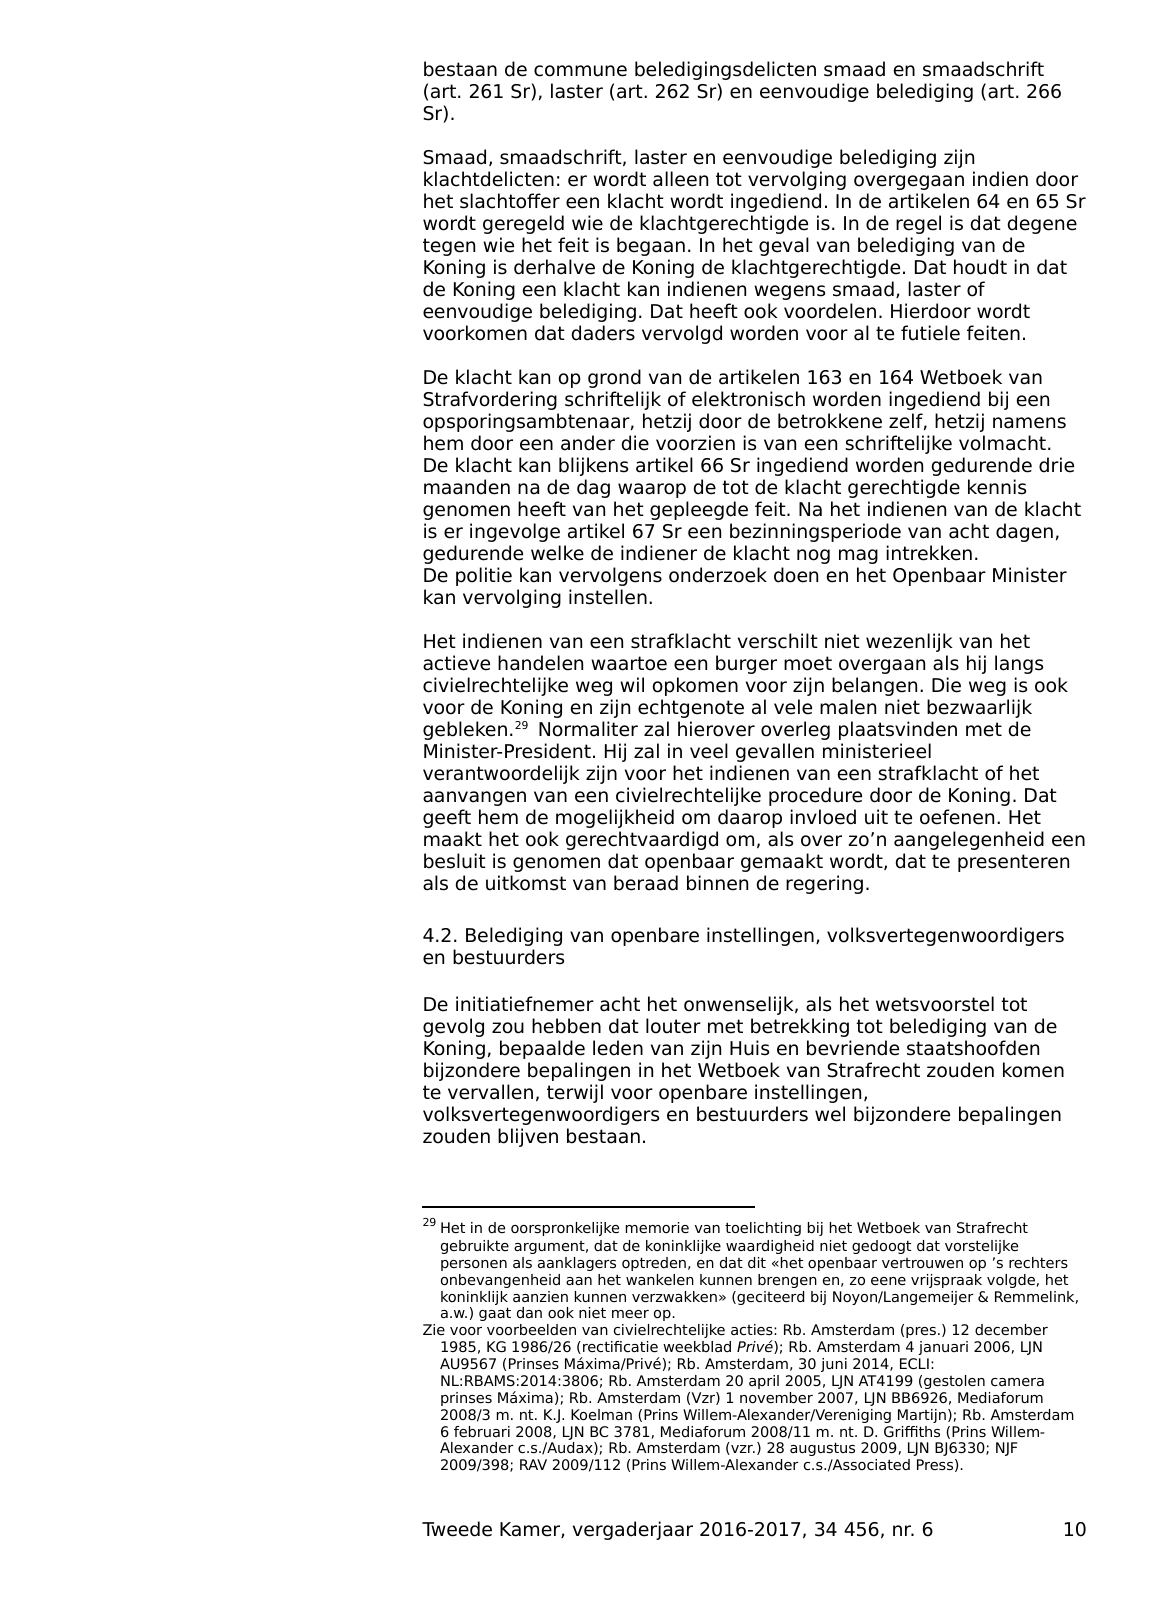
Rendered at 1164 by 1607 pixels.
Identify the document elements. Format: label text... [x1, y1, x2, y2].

text De klacht kan op grond van de artikelen 163 en 164 Wetboek van Strafvordering schriftelijk of elektronisch worden ingediend bij een opsporingsambtenaar, hetzij door de betrokkene zelf, hetzij namens hem door een ander die voorzien is van een schriftelijke volmacht. [422, 367, 1087, 455]
text Smaad, smaadschrift, laster en eenvoudige belediging zijn klachtdelicten: er wordt alleen tot vervolging overgegaan indien door het slachtoffer een klacht wordt ingediend. In de artikelen 64 en 65 Sr wordt geregeld wie de klachtgerechtigde is. In de regel is dat degene tegen wie het feit is begaan. In het geval van belediging van de Koning is derhalve de Koning de klachtgerechtigde. Dat houdt in dat de Koning een klacht kan indienen wegens smaad, laster of eenvoudige belediging. Dat heeft ook voordelen. Hierdoor wordt voorkomen dat daders vervolgd worden voor al te futiele feiten. [422, 147, 1087, 345]
text Het in de oorspronkelijke memorie van toelichting bij het Wetboek van Strafrecht gebruikte argument, dat de koninklijke waardigheid niet gedoogt dat vorstelijke personen als aanklagers optreden, en dat dit «het openbaar vertrouwen op ’s rechters onbevangenheid aan het wankelen kunnen brengen en, zo eene vrijspraak volgde, het koninklijk aanzien kunnen verzwakken» (geciteerd bij Noyon/Langemeijer & Remmelink, a.w.) gaat dan ook niet meer op. [422, 1216, 1087, 1322]
text Zie voor voorbeelden van civielrechtelijke acties: Rb. Amsterdam (pres.) 12 december 1985, KG 1986/26 (rectificatie weekblad Privé); Rb. Amsterdam 4 januari 2006, LJN AU9567 (Prinses Máxima/Privé); Rb. Amsterdam, 30 juni 2014, ECLI: NL:RBAMS:2014:3806; Rb. Amsterdam 20 april 2005, LJN AT4199 (gestolen camera prinses Máxima); Rb. Amsterdam (Vzr) 1 november 2007, LJN BB6926, Mediaforum 2008/3 m. nt. K.J. Koelman (Prins Willem-Alexander/Vereniging Martijn); Rb. Amsterdam 6 februari 2008, LJN BC 3781, Mediaforum 2008/11 m. nt. D. Griffiths (Prins Willem-Alexander c.s./Audax); Rb. Amsterdam (vzr.) 28 augustus 2009, LJN BJ6330; NJF 2009/398; RAV 2009/112 (Prins Willem-Alexander c.s./Associated Press). [422, 1322, 1087, 1474]
text De klacht kan blijkens artikel 66 Sr ingediend worden gedurende drie maanden na de dag waarop de tot de klacht gerechtigde kennis genomen heeft van het gepleegde feit. Na het indienen van de klacht is er ingevolge artikel 67 Sr een bezinningsperiode van acht dagen, gedurende welke de indiener de klacht nog mag intrekken. [422, 455, 1087, 565]
text De initiatiefnemer acht het onwenselijk, als het wetsvoorstel tot gevolg zou hebben dat louter met betrekking tot belediging van de Koning, bepaalde leden van zijn Huis en bevriende staatshoofden bijzondere bepalingen in het Wetboek van Strafrecht zouden komen te vervallen, terwijl voor openbare instellingen, volksvertegenwoordigers en bestuurders wel bijzondere bepalingen zouden blijven bestaan. [422, 994, 1087, 1148]
text De politie kan vervolgens onderzoek doen en het Openbaar Minister kan vervolging instellen. [422, 565, 1087, 609]
text Het indienen van een strafklacht verschilt niet wezenlijk van het actieve handelen waartoe een burger moet overgaan als hij langs civielrechtelijke weg wil opkomen voor zijn belangen. Die weg is ook voor de Koning en zijn echtgenote al vele malen niet bezwaarlijk gebleken. Normaliter zal hierover overleg plaatsvinden met de Minister-President. Hij zal in veel gevallen ministerieel verantwoordelijk zijn voor het indienen van een strafklacht of het aanvangen van een civielrechtelijke procedure door de Koning. Dat geeft hem de mogelijkheid om daarop invloed uit te oefenen. Het maakt het ook gerechtvaardigd om, als over zo’n aangelegenheid een besluit is genomen dat openbaar gemaakt wordt, dat te presenteren als de uitkomst van beraad binnen de regering. [422, 631, 1087, 895]
subtitle 4.2. Belediging van openbare instellingen, volksvertegenwoordigers en bestuurders [422, 925, 1087, 969]
text bestaan de commune beledigingsdelicten smaad en smaadschrift (art. 261 Sr), laster (art. 262 Sr) en eenvoudige belediging (art. 266 Sr). [422, 59, 1087, 125]
